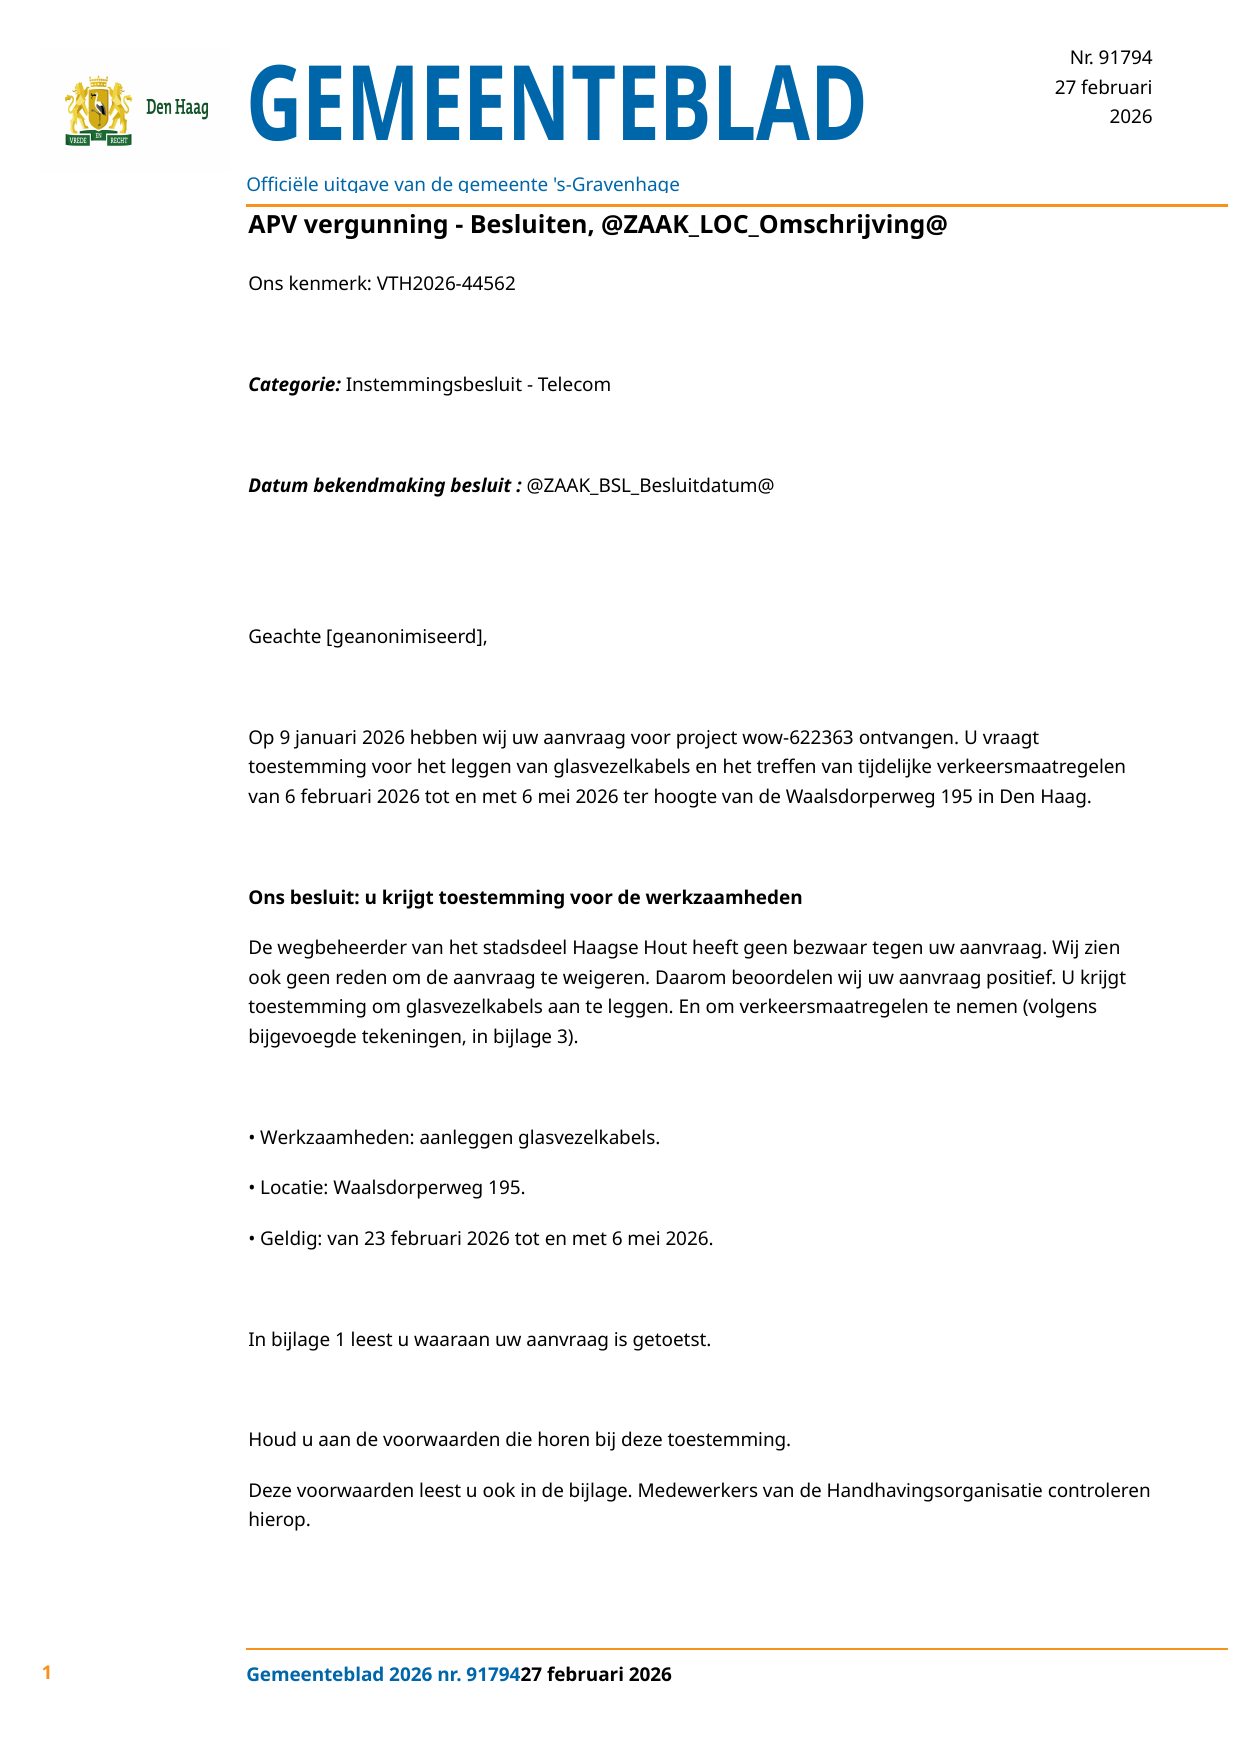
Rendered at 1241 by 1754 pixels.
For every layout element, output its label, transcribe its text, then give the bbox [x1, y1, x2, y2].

text Ons kenmerk: VTH2026-44562 [248, 270, 1152, 296]
text Op 9 januari 2026 hebben wij uw aanvraag voor project wow-622363 ontvangen. U vraagt toestemming voor het leggen van glasvezelkabels en het treffen van tijdelijke verkeersmaatregelen van 6 februari 2026 tot en met 6 mei 2026 ter hoogte van de Waalsdorperweg 195 in Den Haag. [248, 724, 1152, 809]
text Datum bekendmaking besluit : @ZAAK_BSL_Besluitdatum@ [248, 472, 1152, 498]
text In bijlage 1 leest u waaraan uw aanvraag is getoetst. [248, 1326, 1152, 1351]
text • Werkzaamheden: aanleggen glasvezelkabels. [248, 1124, 1152, 1150]
text Geachte [geanonimiseerd], [248, 623, 1152, 649]
text De wegbeheerder van het stadsdeel Haagse Hout heeft geen bezwaar tegen uw aanvraag. Wij zien ook geen reden om de aanvraag te weigeren. Daarom beoordelen wij uw aanvraag positief. U krijgt toestemming om glasvezelkabels aan te leggen. En om verkeersmaatregelen te nemen (volgens bijgevoegde tekeningen, in bijlage 3). [248, 934, 1152, 1049]
picture [41, 47, 231, 172]
text APV vergunning - Besluiten, @ZAAK_LOC_Omschrijving@ [248, 207, 1152, 241]
text • Geldig: van 23 februari 2026 tot en met 6 mei 2026. [248, 1225, 1152, 1251]
text Categorie: Instemmingsbesluit - Telecom [248, 371, 1152, 397]
text Houd u aan de voorwaarden die horen bij deze toestemming. [248, 1427, 1152, 1452]
text Deze voorwaarden leest u ook in de bijlage. Medewerkers van de Handhavingsorganisatie controleren hierop. [248, 1477, 1152, 1532]
text Ons besluit: u krijgt toestemming voor de werkzaamheden [248, 884, 1152, 910]
text • Locatie: Waalsdorperweg 195. [248, 1174, 1152, 1200]
